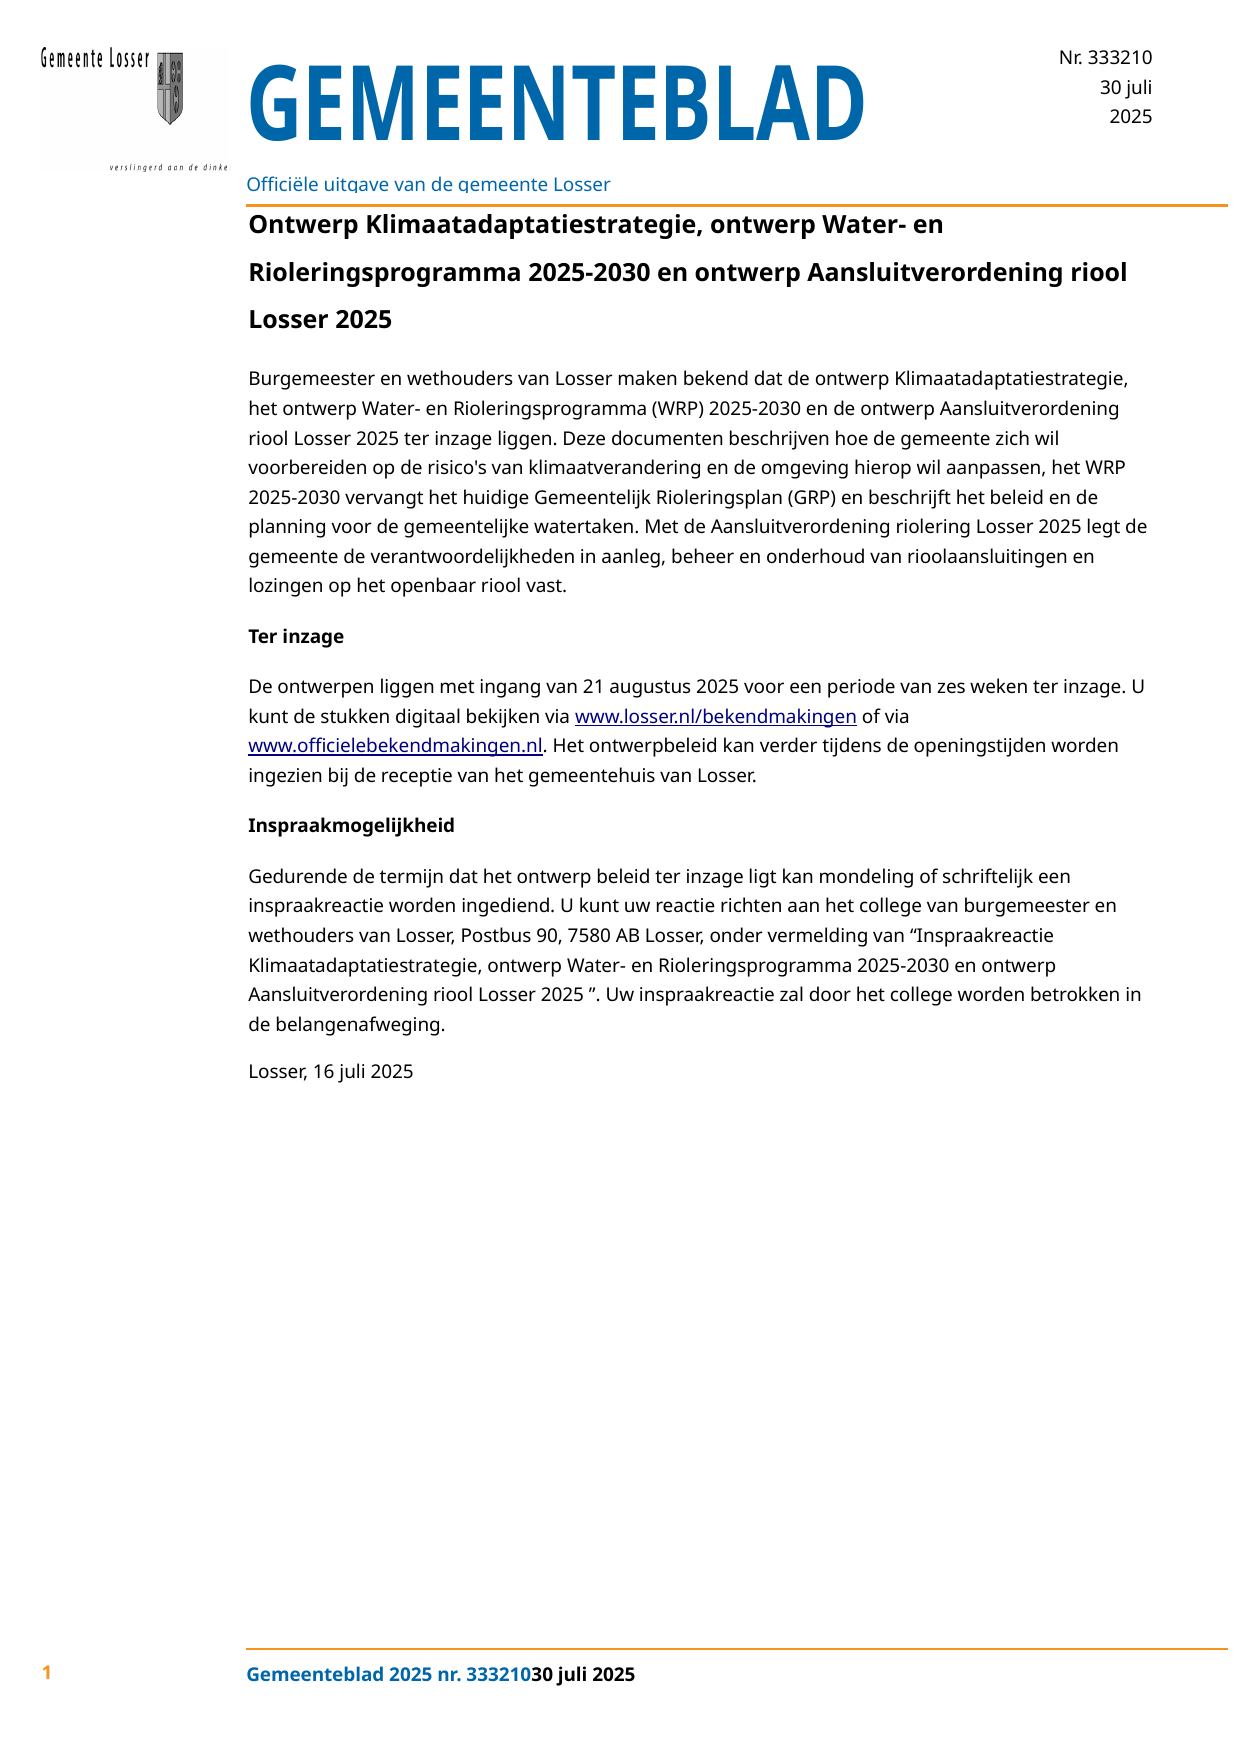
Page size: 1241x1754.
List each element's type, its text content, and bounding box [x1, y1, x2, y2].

text Losser, 16 juli 2025 [248, 1059, 1152, 1084]
picture [41, 47, 231, 172]
text Ter inzage [248, 623, 1152, 649]
text Ontwerp Klimaatadaptatiestrategie, ontwerp Water- en Rioleringsprogramma 2025-2030 en ontwerp Aansluitverordening riool Losser 2025 [248, 207, 1152, 336]
text De ontwerpen liggen met ingang van 21 augustus 2025 voor een periode van zes weken ter inzage. U kunt de stukken digitaal bekijken via www.losser.nl/bekendmakingen of via www.officielebekendmakingen.nl. Het ontwerpbeleid kan verder tijdens de openingstijden worden ingezien bij de receptie van het gemeentehuis van Losser. [248, 673, 1152, 788]
text Inspraakmogelijkheid [248, 813, 1152, 838]
text Burgemeester en wethouders van Losser maken bekend dat de ontwerp Klimaatadaptatiestrategie, het ontwerp Water- en Rioleringsprogramma (WRP) 2025-2030 en de ontwerp Aansluitverordening riool Losser 2025 ter inzage liggen. Deze documenten beschrijven hoe de gemeente zich wil voorbereiden op de risico's van klimaatverandering en de omgeving hierop wil aanpassen, het WRP 2025-2030 vervangt het huidige Gemeentelijk Rioleringsplan (GRP) en beschrijft het beleid en de planning voor de gemeentelijke watertaken. Met de Aansluitverordening riolering Losser 2025 legt de gemeente de verantwoordelijkheden in aanleg, beheer en onderhoud van rioolaansluitingen en lozingen op het openbaar riool vast. [248, 366, 1152, 598]
text Gedurende de termijn dat het ontwerp beleid ter inzage ligt kan mondeling of schriftelijk een inspraakreactie worden ingediend. U kunt uw reactie richten aan het college van burgemeester en wethouders van Losser, Postbus 90, 7580 AB Losser, onder vermelding van “Inspraakreactie Klimaatadaptatiestrategie, ontwerp Water- en Rioleringsprogramma 2025-2030 en ontwerp Aansluitverordening riool Losser 2025 ”. Uw inspraakreactie zal door het college worden betrokken in de belangenafweging. [248, 863, 1152, 1037]
